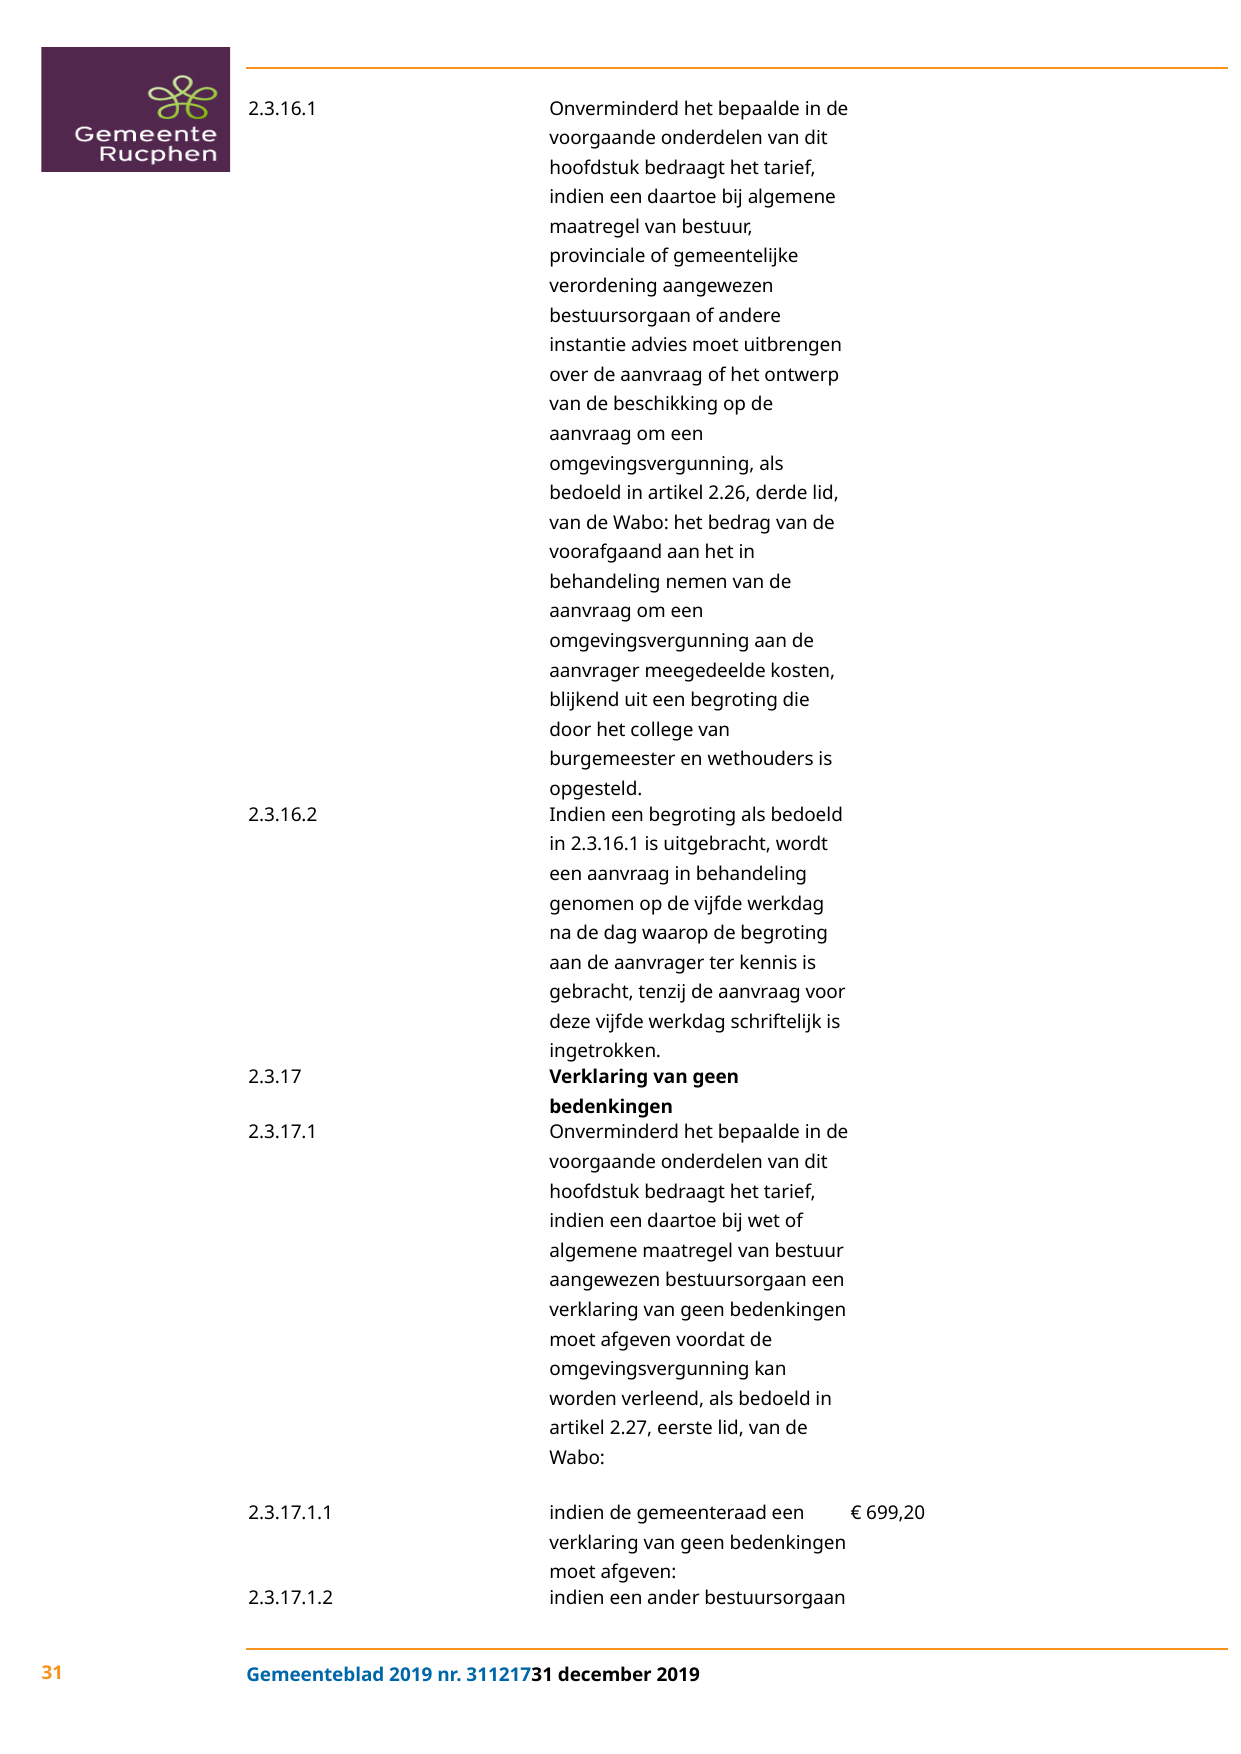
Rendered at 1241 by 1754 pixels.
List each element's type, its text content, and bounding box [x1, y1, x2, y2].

table_cell 2.3.17.1.2 [248, 1584, 549, 1610]
table_cell 2.3.16.1 [248, 95, 549, 801]
table_cell Onverminderd het bepaalde in de voorgaande onderdelen van dit hoofdstuk bedraagt het tarief, indien een daartoe bij algemene maatregel van bestuur, provinciale of gemeentelijke verordening aangewezen bestuursorgaan of andere instantie advies moet uitbrengen over de aanvraag of het ontwerp van de beschikking op de aanvraag om een omgevingsvergunning, als bedoeld in artikel 2.26, derde lid, van de Wabo: het bedrag van de voorafgaand aan het in behandeling nemen van de aanvraag om een omgevingsvergunning aan de aanvrager meegedeelde kosten, blijkend uit een begroting die door het college van burgemeester en wethouders is opgesteld. [549, 95, 850, 801]
table_cell [850, 1119, 1152, 1499]
picture [41, 47, 231, 172]
table_cell 2.3.17.1 [248, 1119, 549, 1499]
table_cell 2.3.17.1.1 [248, 1499, 549, 1584]
table_cell 2.3.16.2 [248, 801, 549, 1063]
table_cell Indien een begroting als bedoeld in 2.3.16.1 is uitgebracht, wordt een aanvraag in behandeling genomen op de vijfde werkdag na de dag waarop de begroting aan de aanvrager ter kennis is gebracht, tenzij de aanvraag voor deze vijfde werkdag schriftelijk is ingetrokken. [549, 801, 850, 1063]
table_cell Verklaring van geen bedenkingen [549, 1063, 850, 1119]
table_cell [850, 801, 1152, 1063]
table_cell € 699,20 [850, 1499, 1152, 1584]
table_cell indien een ander bestuursorgaan [549, 1584, 850, 1610]
table_cell [850, 1063, 1152, 1119]
table_cell Onverminderd het bepaalde in de voorgaande onderdelen van dit hoofdstuk bedraagt het tarief, indien een daartoe bij wet of algemene maatregel van bestuur aangewezen bestuursorgaan een verklaring van geen bedenkingen moet afgeven voordat de omgevingsvergunning kan worden verleend, als bedoeld in artikel 2.27, eerste lid, van de Wabo: [549, 1119, 850, 1499]
table_cell [850, 1584, 1152, 1610]
table_cell 2.3.17 [248, 1063, 549, 1119]
table_cell indien de gemeenteraad een verklaring van geen bedenkingen moet afgeven: [549, 1499, 850, 1584]
table_cell [850, 95, 1152, 801]
